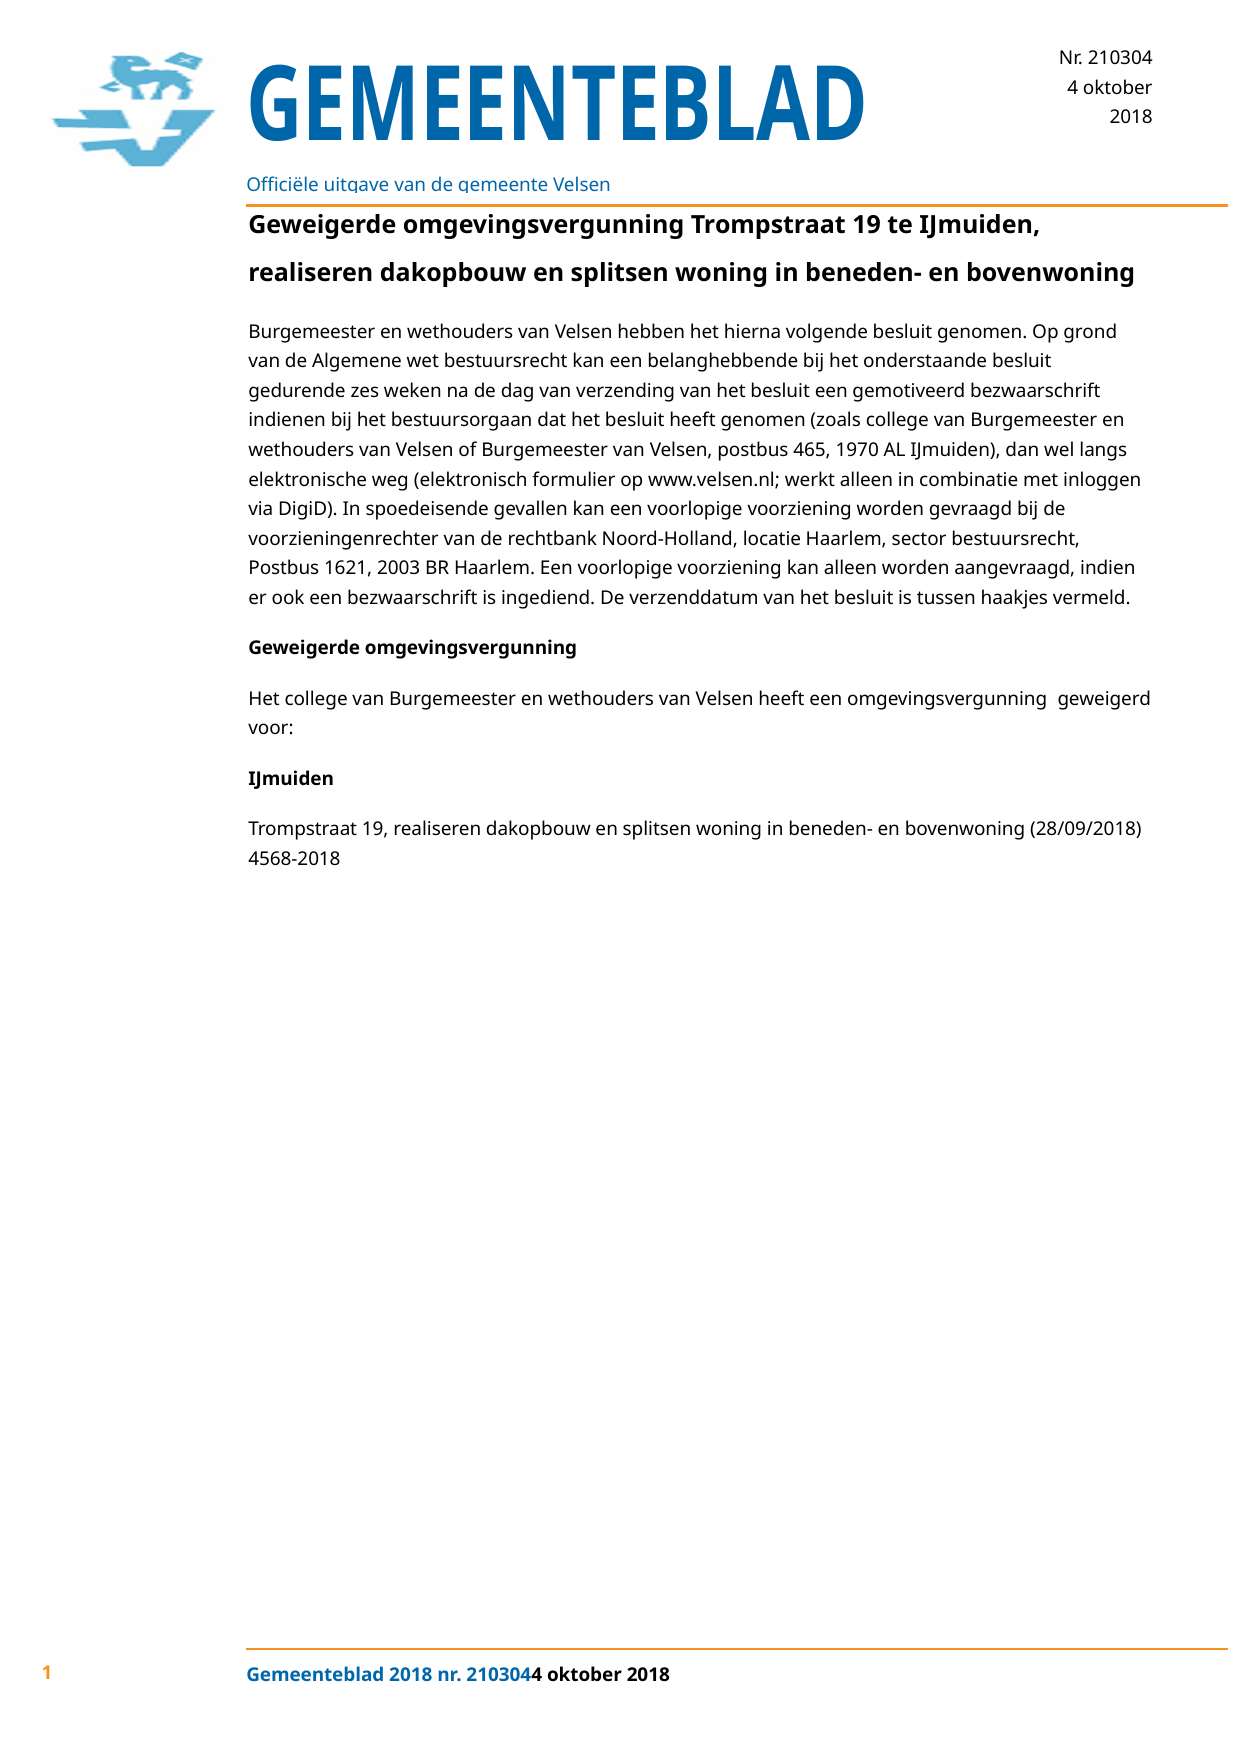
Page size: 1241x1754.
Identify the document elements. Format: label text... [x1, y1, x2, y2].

text Burgemeester en wethouders van Velsen hebben het hierna volgende besluit genomen. Op grond van de Algemene wet bestuursrecht kan een belanghebbende bij het onderstaande besluit gedurende zes weken na de dag van verzending van het besluit een gemotiveerd bezwaarschrift indienen bij het bestuursorgaan dat het besluit heeft genomen (zoals college van Burgemeester en wethouders van Velsen of Burgemeester van Velsen, postbus 465, 1970 AL IJmuiden), dan wel langs elektronische weg (elektronisch formulier op www.velsen.nl; werkt alleen in combinatie met inloggen via DigiD). In spoedeisende gevallen kan een voorlopige voorziening worden gevraagd bij de voorzieningenrechter van de rechtbank Noord-Holland, locatie Haarlem, sector bestuursrecht, Postbus 1621, 2003 BR Haarlem. Een voorlopige voorziening kan alleen worden aangevraagd, indien er ook een bezwaarschrift is ingediend. De verzenddatum van het besluit is tussen haakjes vermeld. [248, 318, 1152, 610]
picture [41, 47, 231, 172]
text Het college van Burgemeester en wethouders van Velsen heeft een omgevingsvergunning geweigerd voor: [248, 685, 1152, 740]
text Geweigerde omgevingsvergunning Trompstraat 19 te IJmuiden, realiseren dakopbouw en splitsen woning in beneden- en bovenwoning [248, 207, 1152, 288]
text IJmuiden [248, 765, 1152, 791]
text Geweigerde omgevingsvergunning [248, 634, 1152, 660]
text Trompstraat 19, realiseren dakopbouw en splitsen woning in beneden- en bovenwoning (28/09/2018) 4568-2018 [248, 815, 1152, 871]
